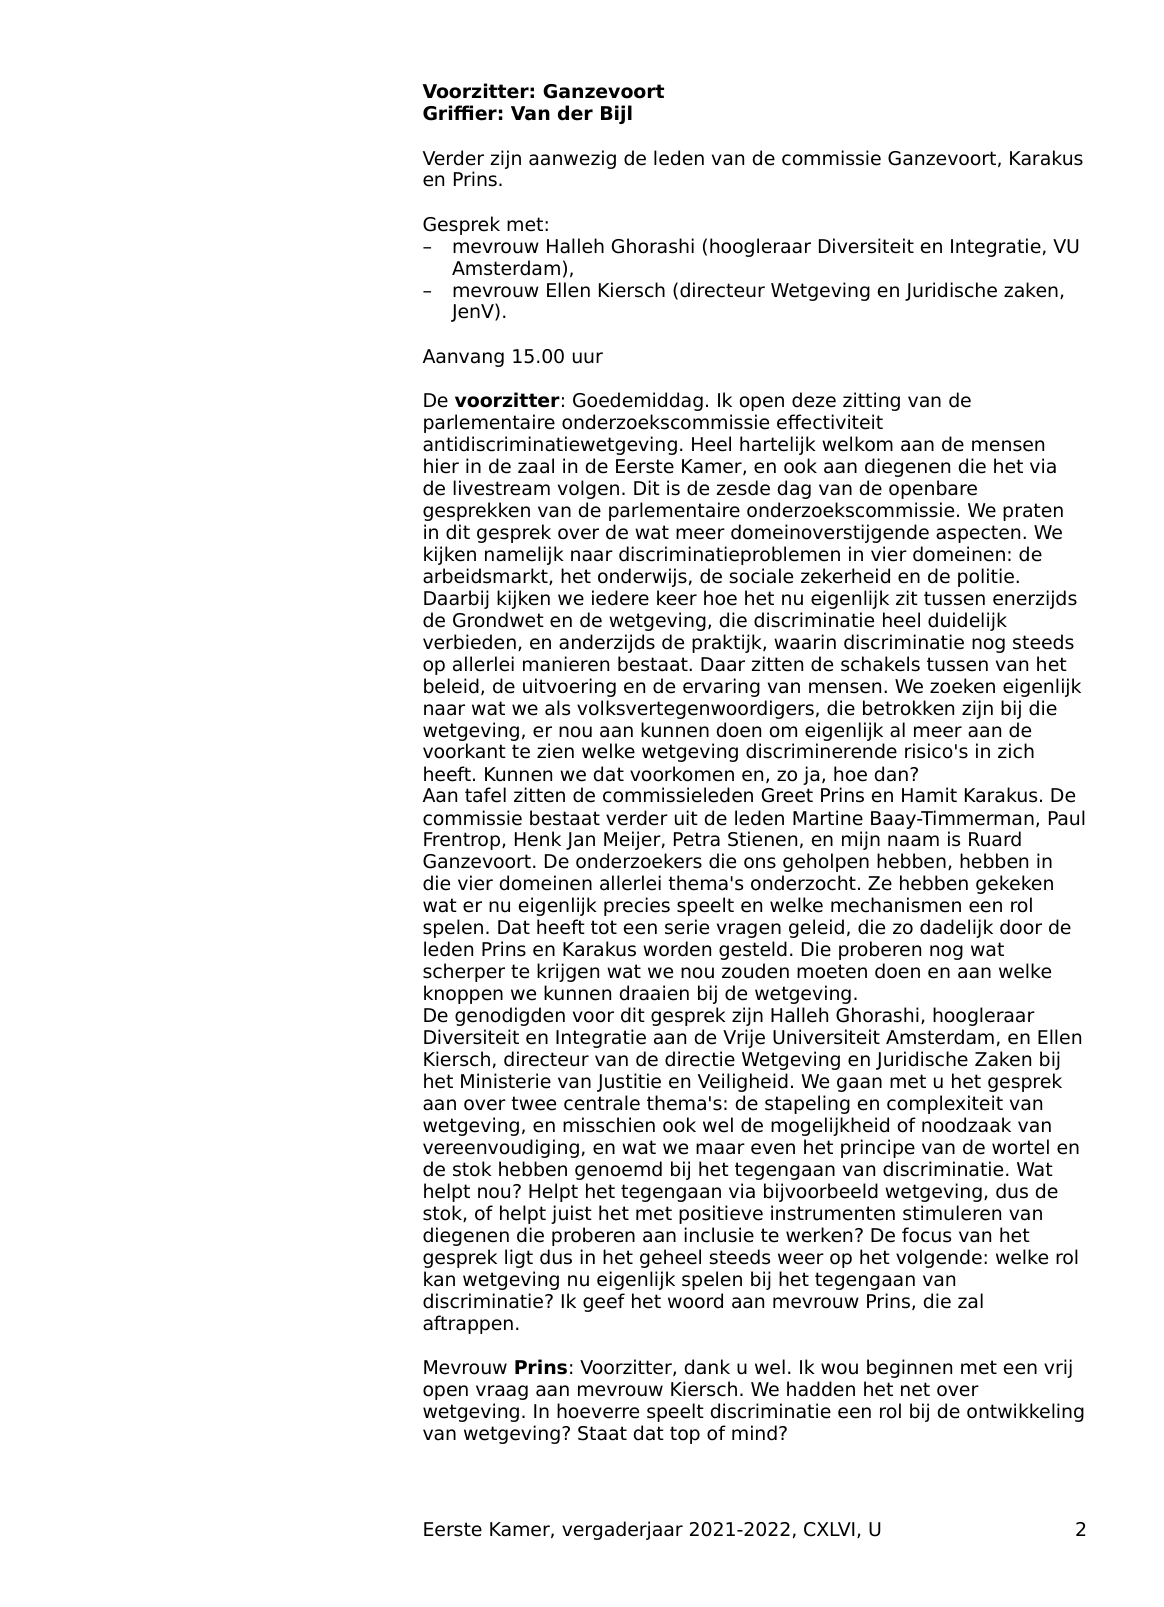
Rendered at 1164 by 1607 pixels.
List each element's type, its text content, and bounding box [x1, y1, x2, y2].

text Verder zijn aanwezig de leden van de commissie Ganzevoort, Karakus en Prins. [422, 147, 1087, 191]
text Voorzitter: Ganzevoort [422, 81, 1087, 103]
text Aanvang 15.00 uur [422, 346, 1087, 368]
text – mevrouw Ellen Kiersch (directeur Wetgeving en Juridische zaken, JenV). [422, 279, 1087, 323]
text Griffier: Van der Bijl [422, 103, 1087, 125]
text Mevrouw Prins: Voorzitter, dank u wel. Ik wou beginnen met een vrij open vraag aan mevrouw Kiersch. We hadden het net over wetgeving. In hoeverre speelt discriminatie een rol bij de ontwikkeling van wetgeving? Staat dat top of mind? [422, 1357, 1087, 1445]
text De genodigden voor dit gesprek zijn Halleh Ghorashi, hoogleraar Diversiteit en Integratie aan de Vrije Universiteit Amsterdam, en Ellen Kiersch, directeur van de directie Wetgeving en Juridische Zaken bij het Ministerie van Justitie en Veiligheid. We gaan met u het gesprek aan over twee centrale thema's: de stapeling en complexiteit van wetgeving, en misschien ook wel de mogelijkheid of noodzaak van vereenvoudiging, en wat we maar even het principe van de wortel en de stok hebben genoemd bij het tegengaan van discriminatie. Wat helpt nou? Helpt het tegengaan via bijvoorbeeld wetgeving, dus de stok, of helpt juist het met positieve instrumenten stimuleren van diegenen die proberen aan inclusie te werken? De focus van het gesprek ligt dus in het geheel steeds weer op het volgende: welke rol kan wetgeving nu eigenlijk spelen bij het tegengaan van discriminatie? Ik geef het woord aan mevrouw Prins, die zal aftrappen. [422, 1005, 1087, 1335]
text De voorzitter: Goedemiddag. Ik open deze zitting van de parlementaire onderzoekscommissie effectiviteit antidiscriminatiewetgeving. Heel hartelijk welkom aan de mensen hier in de zaal in de Eerste Kamer, en ook aan diegenen die het via de livestream volgen. Dit is de zesde dag van de openbare gesprekken van de parlementaire onderzoekscommissie. We praten in dit gesprek over de wat meer domeinoverstijgende aspecten. We kijken namelijk naar discriminatieproblemen in vier domeinen: de arbeidsmarkt, het onderwijs, de sociale zekerheid en de politie. Daarbij kijken we iedere keer hoe het nu eigenlijk zit tussen enerzijds de Grondwet en de wetgeving, die discriminatie heel duidelijk verbieden, en anderzijds de praktijk, waarin discriminatie nog steeds op allerlei manieren bestaat. Daar zitten de schakels tussen van het beleid, de uitvoering en de ervaring van mensen. We zoeken eigenlijk naar wat we als volksvertegenwoordigers, die betrokken zijn bij die wetgeving, er nou aan kunnen doen om eigenlijk al meer aan de voorkant te zien welke wetgeving discriminerende risico's in zich heeft. Kunnen we dat voorkomen en, zo ja, hoe dan? [422, 390, 1087, 785]
text Aan tafel zitten de commissieleden Greet Prins en Hamit Karakus. De commissie bestaat verder uit de leden Martine Baay-Timmerman, Paul Frentrop, Henk Jan Meijer, Petra Stienen, en mijn naam is Ruard Ganzevoort. De onderzoekers die ons geholpen hebben, hebben in die vier domeinen allerlei thema's onderzocht. Ze hebben gekeken wat er nu eigenlijk precies speelt en welke mechanismen een rol spelen. Dat heeft tot een serie vragen geleid, die zo dadelijk door de leden Prins en Karakus worden gesteld. Die proberen nog wat scherper te krijgen wat we nou zouden moeten doen en aan welke knoppen we kunnen draaien bij de wetgeving. [422, 785, 1087, 1005]
text Gesprek met: [422, 213, 1087, 236]
text – mevrouw Halleh Ghorashi (hoogleraar Diversiteit en Integratie, VU Amsterdam), [422, 236, 1087, 279]
